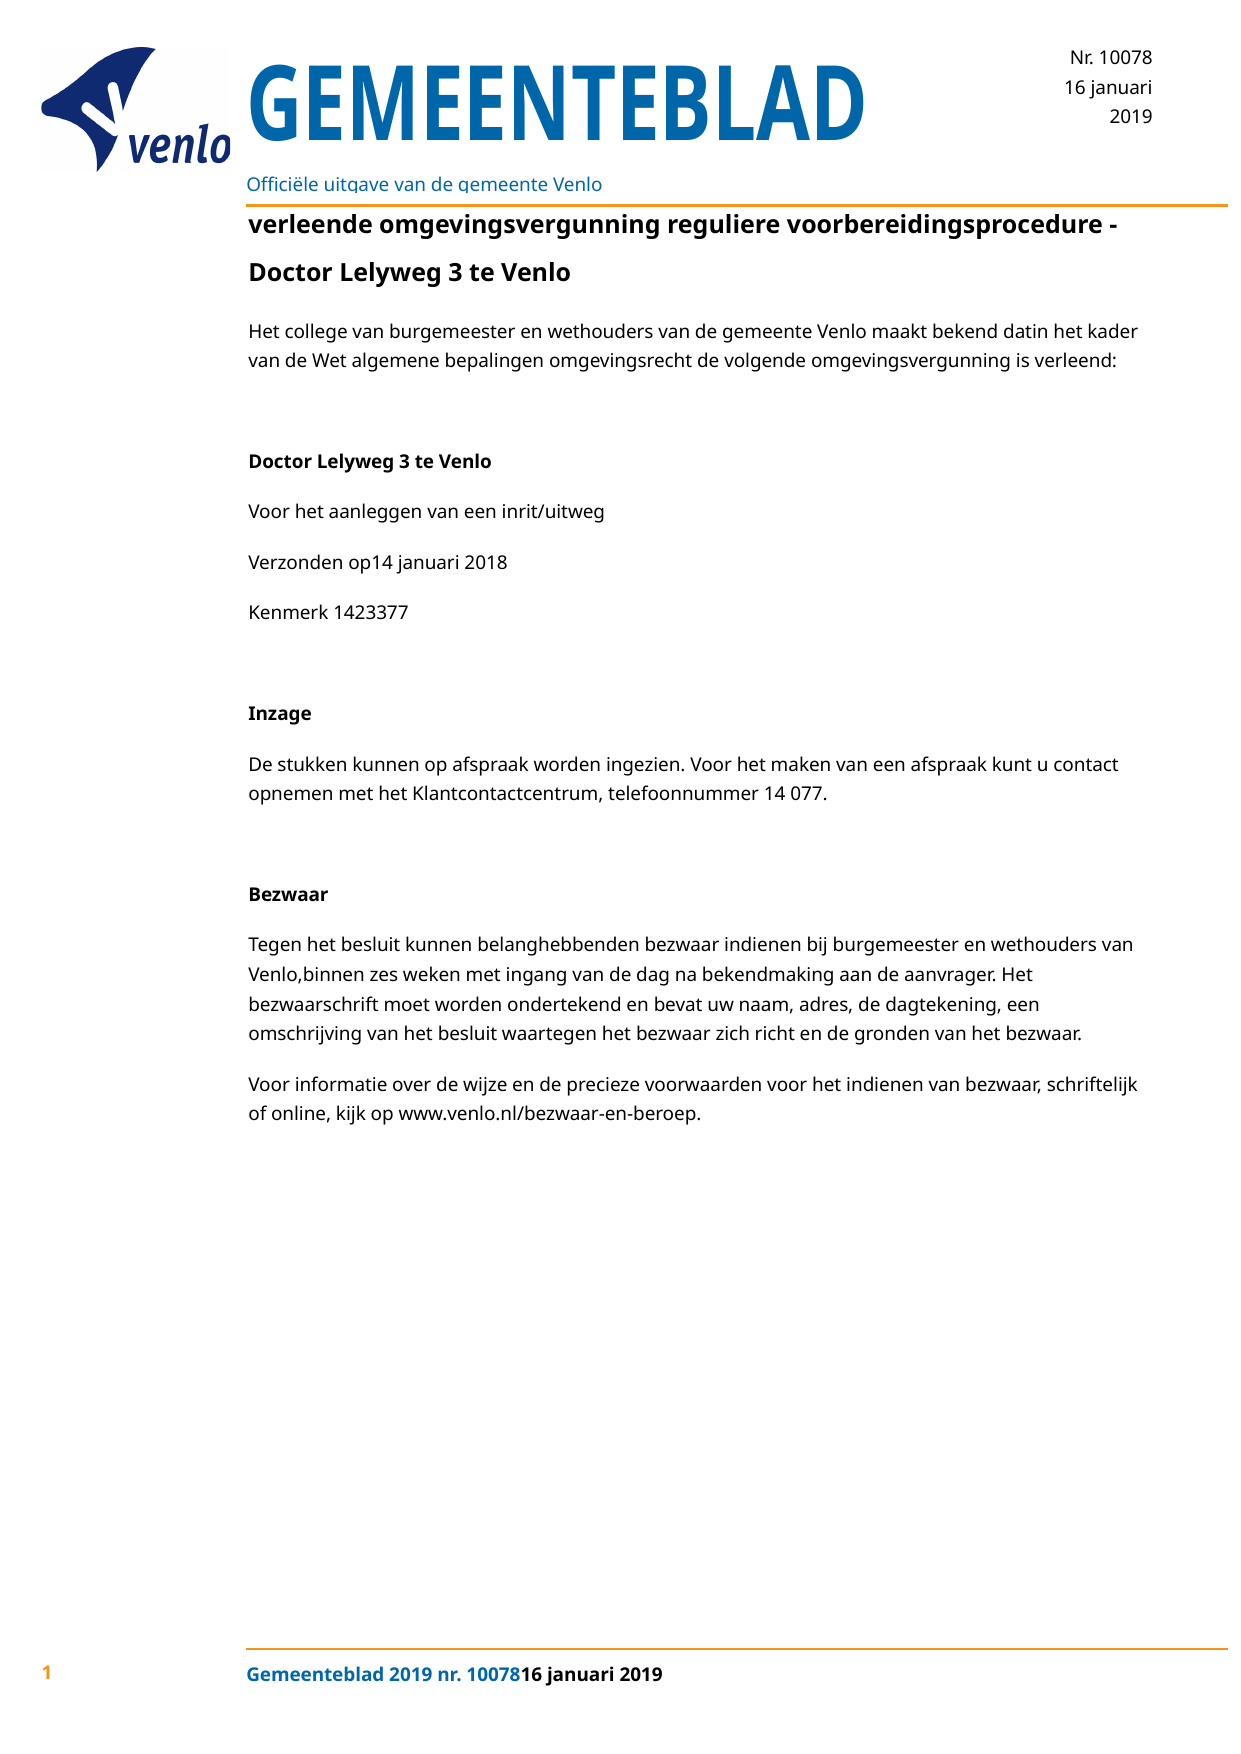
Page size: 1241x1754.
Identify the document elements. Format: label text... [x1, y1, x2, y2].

text Kenmerk 1423377 [248, 599, 1152, 625]
text verleende omgevingsvergunning reguliere voorbereidingsprocedure - Doctor Lelyweg 3 te Venlo [248, 207, 1152, 288]
text Tegen het besluit kunnen belanghebbenden bezwaar indienen bij burgemeester en wethouders van Venlo,binnen zes weken met ingang van de dag na bekendmaking aan de aanvrager. Het bezwaarschrift moet worden ondertekend en bevat uw naam, adres, de dagtekening, een omschrijving van het besluit waartegen het bezwaar zich richt en de gronden van het bezwaar. [248, 932, 1152, 1046]
text Het college van burgemeester en wethouders van de gemeente Venlo maakt bekend datin het kader van de Wet algemene bepalingen omgevingsrecht de volgende omgevingsvergunning is verleend: [248, 318, 1152, 373]
text Bezwaar [248, 881, 1152, 907]
text Voor informatie over de wijze en de precieze voorwaarden voor het indienen van bezwaar, schriftelijk of online, kijk op www.venlo.nl/bezwaar-en-beroep. [248, 1071, 1152, 1126]
text De stukken kunnen op afspraak worden ingezien. Voor het maken van een afspraak kunt u contact opnemen met het Klantcontactcentrum, telefoonnummer 14 077. [248, 751, 1152, 806]
text Verzonden op14 januari 2018 [248, 549, 1152, 575]
picture [41, 47, 231, 172]
text Voor het aanleggen van een inrit/uitweg [248, 499, 1152, 524]
text Inzage [248, 700, 1152, 726]
text Doctor Lelyweg 3 te Venlo [248, 448, 1152, 474]
